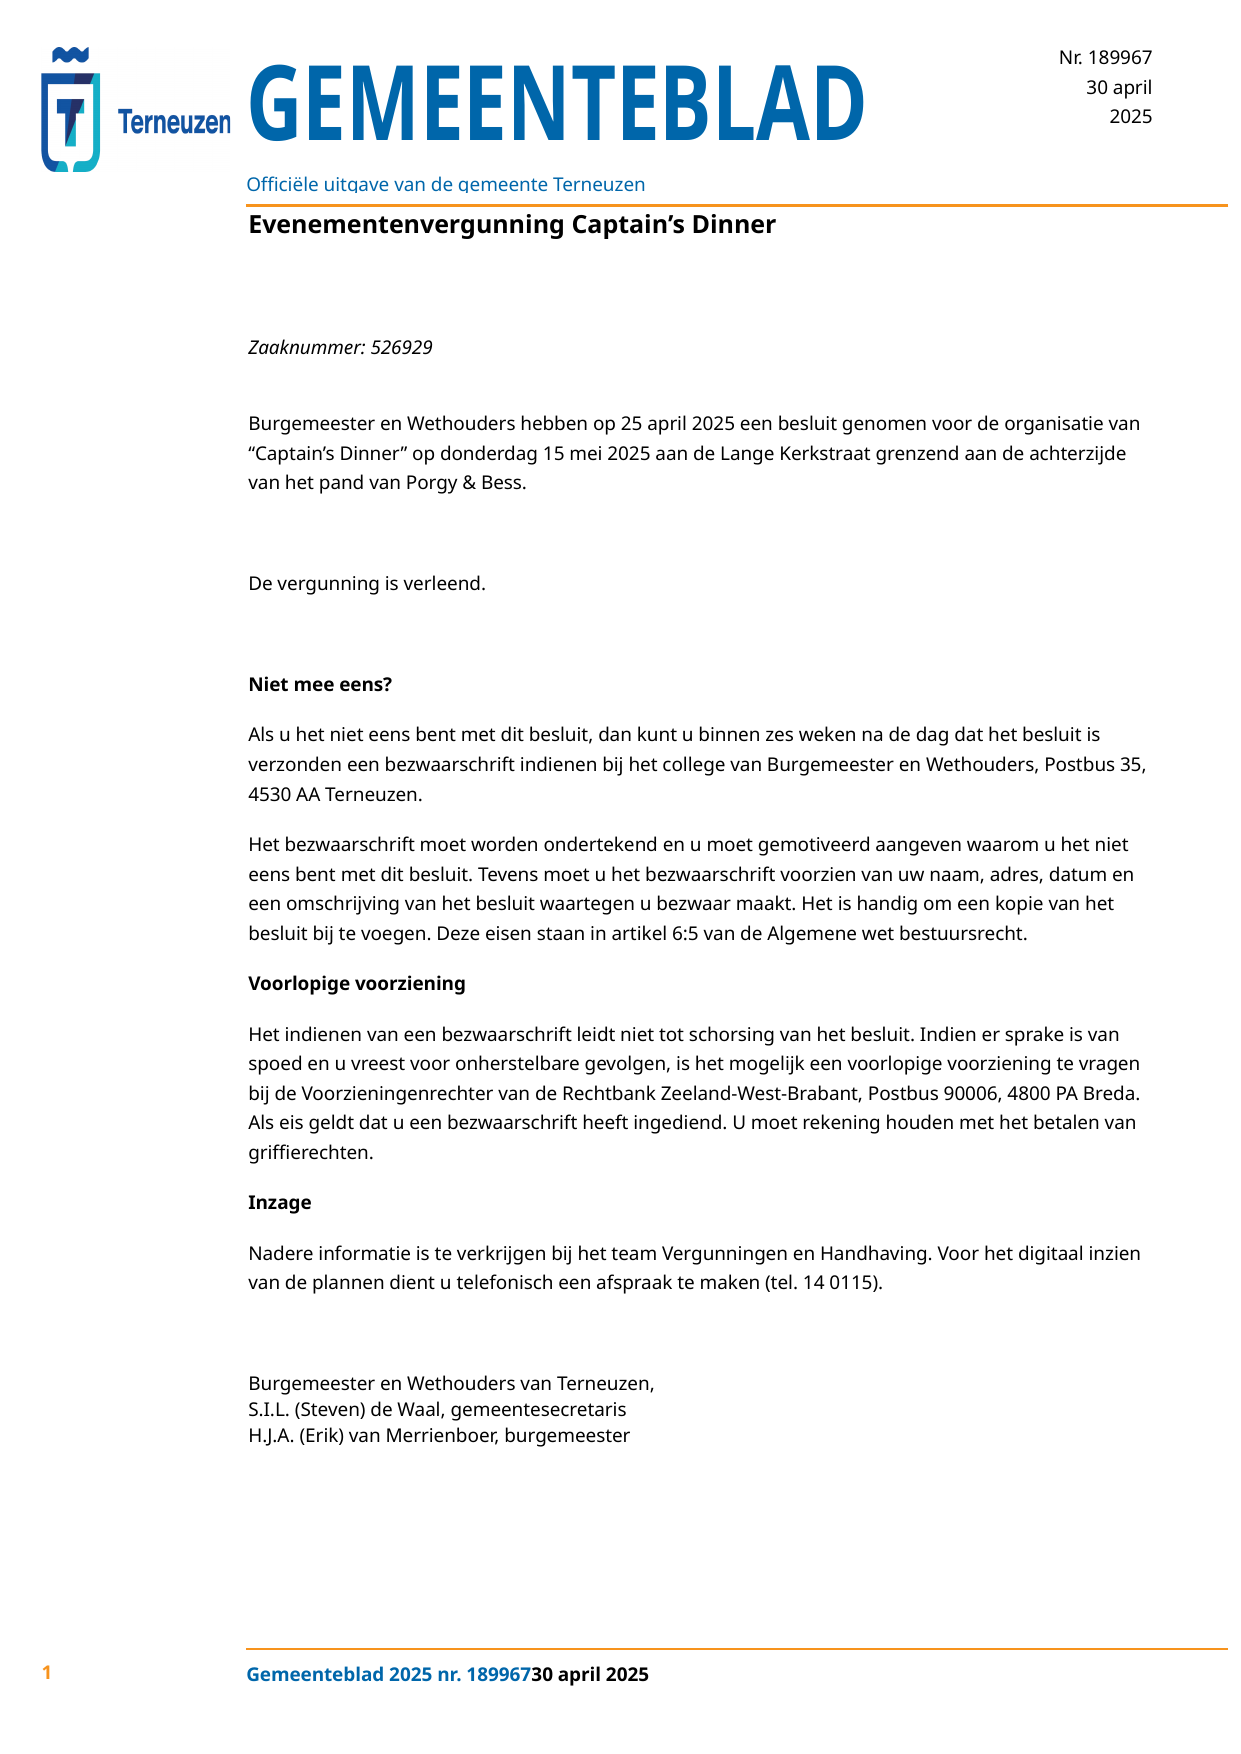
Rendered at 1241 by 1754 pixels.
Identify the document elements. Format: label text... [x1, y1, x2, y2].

text Zaaknummer: 526929 [248, 334, 1152, 360]
table_cell [714, 1396, 1152, 1422]
text Burgemeester en Wethouders hebben op 25 april 2025 een besluit genomen voor de organisatie van “Captain’s Dinner” op donderdag 15 mei 2025 aan de Lange Kerkstraat grenzend aan de achterzijde van het pand van Porgy & Bess. [248, 410, 1152, 495]
text Als u het niet eens bent met dit besluit, dan kunt u binnen zes weken na de dag dat het besluit is verzonden een bezwaarschrift indienen bij het college van Burgemeester en Wethouders, Postbus 35, 4530 AA Terneuzen. [248, 722, 1152, 807]
text Voorlopige voorziening [248, 970, 1152, 996]
text Het bezwaarschrift moet worden ondertekend en u moet gemotiveerd aangeven waarom u het niet eens bent met dit besluit. Tevens moet u het bezwaarschrift voorzien van uw naam, adres, datum en een omschrijving van het besluit waartegen u bezwaar maakt. Het is handig om een kopie van het besluit bij te voegen. Deze eisen staan in artikel 6:5 van de Algemene wet bestuursrecht. [248, 831, 1152, 946]
text Inzage [248, 1189, 1152, 1215]
text Nadere informatie is te verkrijgen bij het team Vergunningen en Handhaving. Voor het digitaal inzien van de plannen dient u telefonisch een afspraak te maken (tel. 14 0115). [248, 1240, 1152, 1295]
picture [41, 47, 231, 172]
table_header Burgemeester en Wethouders van Terneuzen, [248, 1371, 1152, 1396]
text Het indienen van een bezwaarschrift leidt niet tot schorsing van het besluit. Indien er sprake is van spoed en u vreest voor onherstelbare gevolgen, is het mogelijk een voorlopige voorziening te vragen bij de Voorzieningenrechter van de Rechtbank Zeeland-West-Brabant, Postbus 90006, 4800 PA Breda. Als eis geldt dat u een bezwaarschrift heeft ingediend. U moet rekening houden met het betalen van griffierechten. [248, 1021, 1152, 1165]
text Niet mee eens? [248, 671, 1152, 697]
table_cell H.J.A. (Erik) van Merrienboer, burgemeester [248, 1422, 1152, 1448]
text Evenementenvergunning Captain’s Dinner [248, 207, 1152, 241]
table_cell [714, 1448, 1152, 1473]
table_cell [248, 1448, 714, 1473]
text De vergunning is verleend. [248, 570, 1152, 596]
table_cell S.I.L. (Steven) de Waal, gemeentesecretaris [248, 1396, 714, 1422]
